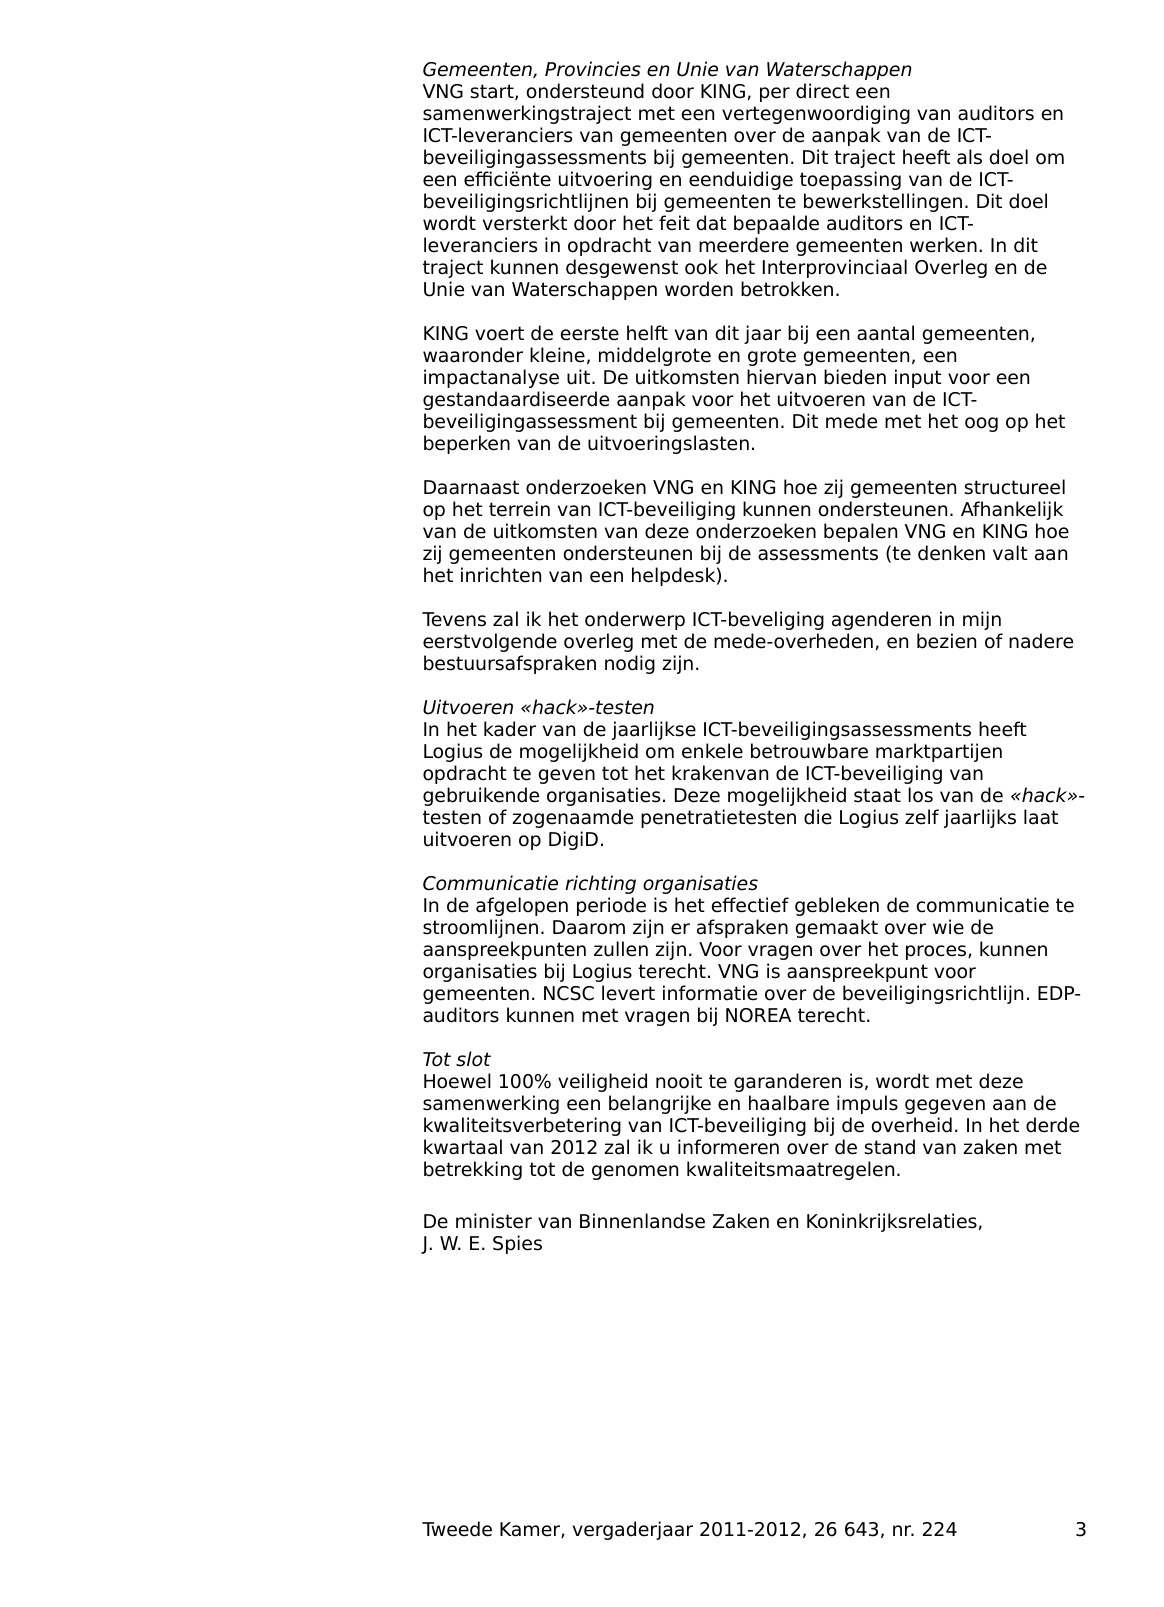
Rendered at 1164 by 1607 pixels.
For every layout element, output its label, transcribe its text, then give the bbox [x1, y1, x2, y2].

subtitle Uitvoeren «hack»-testen [422, 697, 1087, 719]
text In de afgelopen periode is het effectief gebleken de communicatie te stroomlijnen. Daarom zijn er afspraken gemaakt over wie de aanspreekpunten zullen zijn. Voor vragen over het proces, kunnen organisaties bij Logius terecht. VNG is aanspreekpunt voor gemeenten. NCSC levert informatie over de beveiligingsrichtlijn. EDP-auditors kunnen met vragen bij NOREA terecht. [422, 895, 1087, 1027]
subtitle Tot slot [422, 1049, 1087, 1071]
text In het kader van de jaarlijkse ICT-beveiligingsassessments heeft Logius de mogelijkheid om enkele betrouwbare marktpartijen opdracht te geven tot het krakenvan de ICT-beveiliging van gebruikende organisaties. Deze mogelijkheid staat los van de «hack»-testen of zogenaamde penetratietesten die Logius zelf jaarlijks laat uitvoeren op DigiD. [422, 719, 1087, 851]
subtitle Gemeenten, Provincies en Unie van Waterschappen [422, 59, 1087, 81]
text Hoewel 100% veiligheid nooit te garanderen is, wordt met deze samenwerking een belangrijke en haalbare impuls gegeven aan de kwaliteitsverbetering van ICT-beveiliging bij de overheid. In het derde kwartaal van 2012 zal ik u informeren over de stand van zaken met betrekking tot de genomen kwaliteitsmaatregelen. [422, 1071, 1087, 1181]
text KING voert de eerste helft van dit jaar bij een aantal gemeenten, waaronder kleine, middelgrote en grote gemeenten, een impactanalyse uit. De uitkomsten hiervan bieden input voor een gestandaardiseerde aanpak voor het uitvoeren van de ICT-beveiligingassessment bij gemeenten. Dit mede met het oog op het beperken van de uitvoeringslasten. [422, 323, 1087, 455]
text Daarnaast onderzoeken VNG en KING hoe zij gemeenten structureel op het terrein van ICT-beveiliging kunnen ondersteunen. Afhankelijk van de uitkomsten van deze onderzoeken bepalen VNG en KING hoe zij gemeenten ondersteunen bij de assessments (te denken valt aan het inrichten van een helpdesk). [422, 477, 1087, 587]
text VNG start, ondersteund door KING, per direct een samenwerkingstraject met een vertegenwoordiging van auditors en ICT-leveranciers van gemeenten over de aanpak van de ICT-beveiligingassessments bij gemeenten. Dit traject heeft als doel om een efficiënte uitvoering en eenduidige toepassing van de ICT-beveiligingsrichtlijnen bij gemeenten te bewerkstellingen. Dit doel wordt versterkt door het feit dat bepaalde auditors en ICT-leveranciers in opdracht van meerdere gemeenten werken. In dit traject kunnen desgewenst ook het Interprovinciaal Overleg en de Unie van Waterschappen worden betrokken. [422, 81, 1087, 301]
text De minister van Binnenlandse Zaken en Koninkrijksrelaties, J. W. E. Spies [422, 1211, 1087, 1255]
subtitle Communicatie richting organisaties [422, 873, 1087, 895]
text Tevens zal ik het onderwerp ICT-beveliging agenderen in mijn eerstvolgende overleg met de mede-overheden, en bezien of nadere bestuursafspraken nodig zijn. [422, 609, 1087, 675]
